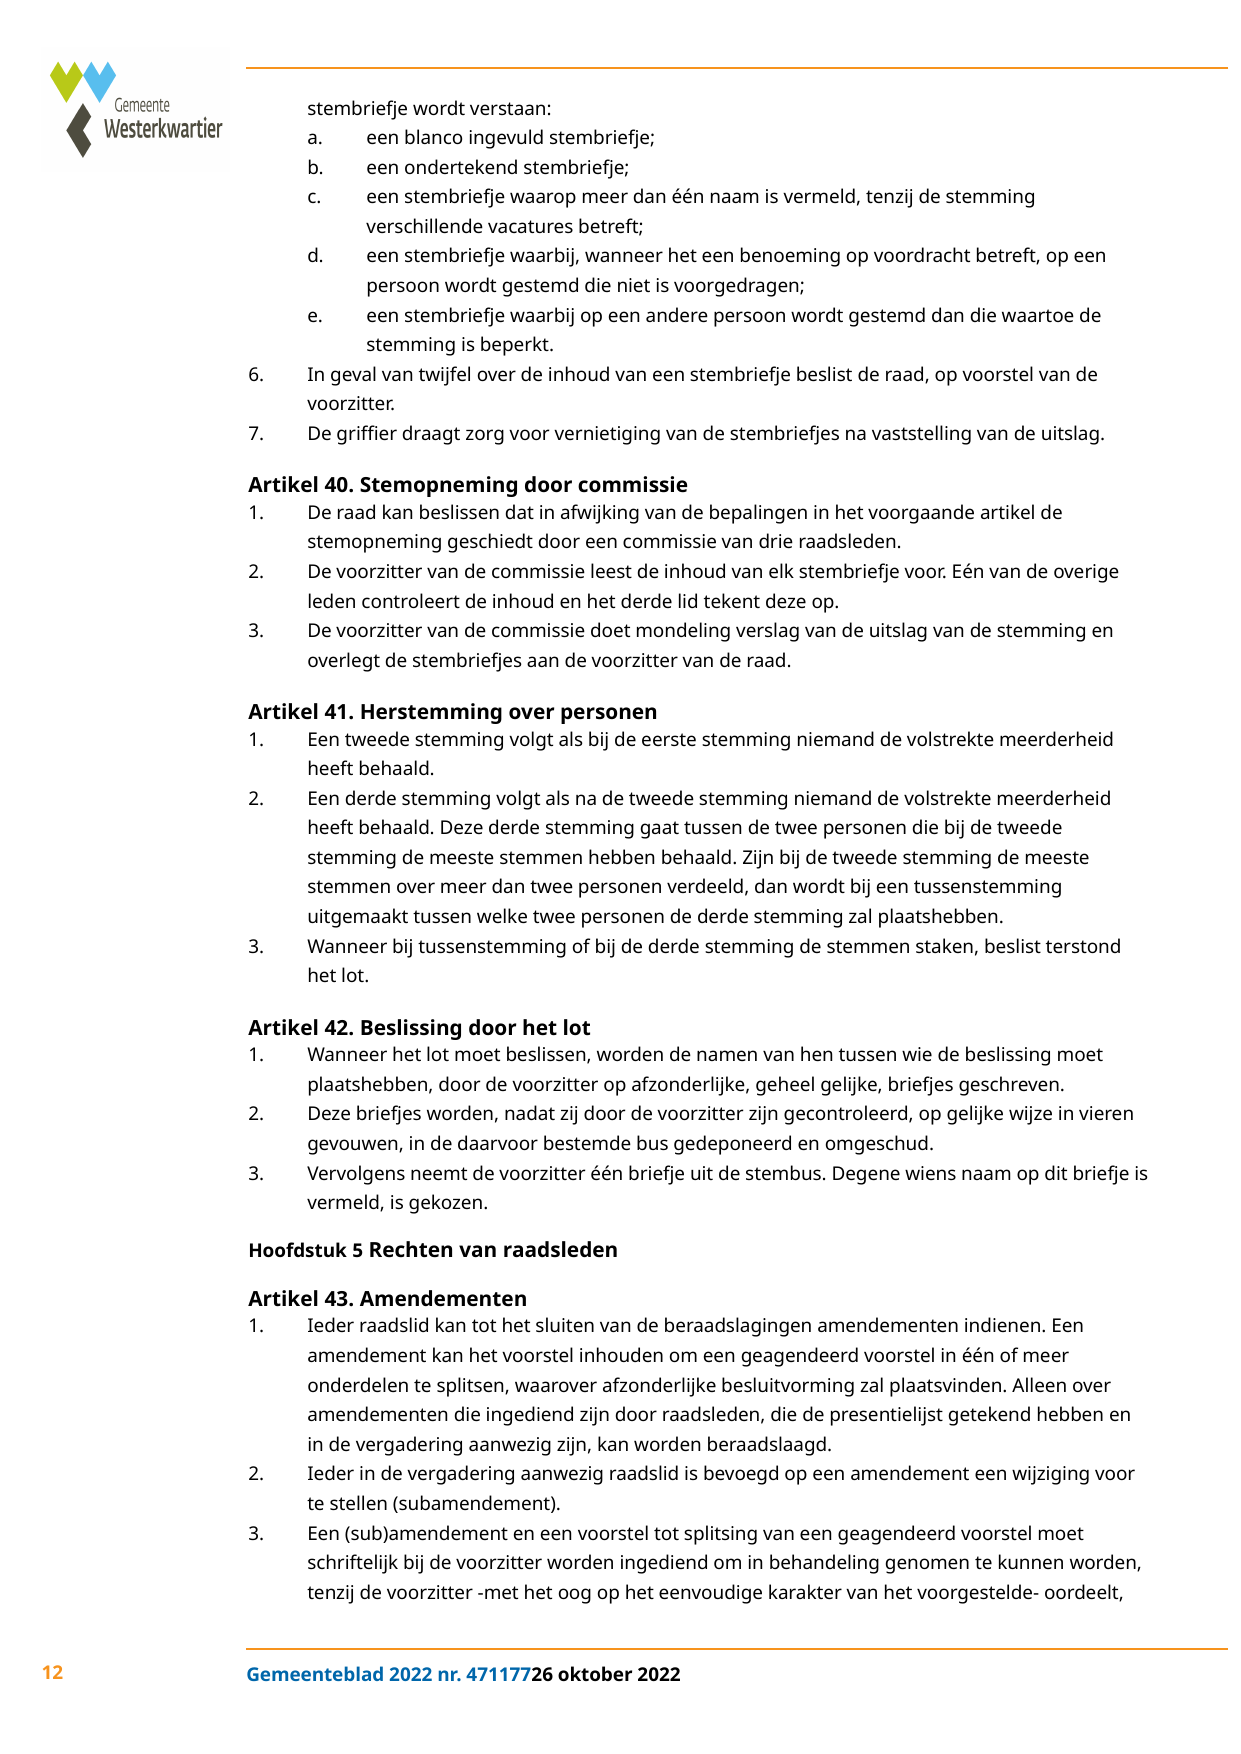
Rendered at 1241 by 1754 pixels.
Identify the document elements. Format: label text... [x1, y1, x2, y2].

list een ondertekend stembriefje; [307, 154, 1152, 180]
list Een tweede stemming volgt als bij de eerste stemming niemand de volstrekte meerderheid heeft behaald. [248, 726, 1152, 781]
list een stembriefje waarbij, wanneer het een benoeming op voordracht betreft, op een persoon wordt gestemd die niet is voorgedragen; [307, 243, 1152, 298]
list Ieder raadslid kan tot het sluiten van de beraadslagingen amendementen indienen. Een amendement kan het voorstel inhouden om een geagendeerd voorstel in één of meer onderdelen te splitsen, waarover afzonderlijke besluitvorming zal plaatsvinden. Alleen over amendementen die ingediend zijn door raadsleden, die de presentielijst getekend hebben en in de vergadering aanwezig zijn, kan worden beraadslaagd. [248, 1313, 1152, 1457]
list Ieder in de vergadering aanwezig raadslid is bevoegd op een amendement een wijziging voor te stellen (subamendement). [248, 1461, 1152, 1516]
text Artikel 43. Amendementen [248, 1284, 1152, 1313]
list Wanneer bij tussenstemming of bij de derde stemming de stemmen staken, beslist terstond het lot. [248, 933, 1152, 988]
list Wanneer het lot moet beslissen, worden de namen van hen tussen wie de beslissing moet plaatshebben, door de voorzitter op afzonderlijke, geheel gelijke, briefjes geschreven. [248, 1041, 1152, 1097]
picture [41, 47, 231, 172]
list stembriefje wordt verstaan: [248, 95, 1152, 121]
list De raad kan beslissen dat in afwijking van de bepalingen in het voorgaande artikel de stemopneming geschiedt door een commissie van drie raadsleden. [248, 499, 1152, 554]
list een blanco ingevuld stembriefje; [307, 124, 1152, 150]
list Vervolgens neemt de voorzitter één briefje uit de stembus. Degene wiens naam op dit briefje is vermeld, is gekozen. [248, 1160, 1152, 1215]
text Artikel 42. Beslissing door het lot [248, 1013, 1152, 1041]
text Artikel 41. Herstemming over personen [248, 697, 1152, 726]
list Een (sub)amendement en een voorstel tot splitsing van een geagendeerd voorstel moet schriftelijk bij de voorzitter worden ingediend om in behandeling genomen te kunnen worden, tenzij de voorzitter -met het oog op het eenvoudige karakter van het voorgestelde- oordeelt, [248, 1520, 1152, 1604]
list Een derde stemming volgt als na de tweede stemming niemand de volstrekte meerderheid heeft behaald. Deze derde stemming gaat tussen de twee personen die bij de tweede stemming de meeste stemmen hebben behaald. Zijn bij de tweede stemming de meeste stemmen over meer dan twee personen verdeeld, dan wordt bij een tussenstemming uitgemaakt tussen welke twee personen de derde stemming zal plaatshebben. [248, 785, 1152, 929]
list De griffier draagt zorg voor vernietiging van de stembriefjes na vaststelling van de uitslag. [248, 420, 1152, 446]
text Hoofdstuk 5 Rechten van raadsleden [248, 1235, 1152, 1263]
list De voorzitter van de commissie doet mondeling verslag van de uitslag van de stemming en overlegt de stembriefjes aan de voorzitter van de raad. [248, 617, 1152, 673]
list een stembriefje waarop meer dan één naam is vermeld, tenzij de stemming verschillende vacatures betreft; [307, 183, 1152, 239]
list Deze briefjes worden, nadat zij door de voorzitter zijn gecontroleerd, op gelijke wijze in vieren gevouwen, in de daarvoor bestemde bus gedeponeerd en omgeschud. [248, 1101, 1152, 1156]
list een stembriefje waarbij op een andere persoon wordt gestemd dan die waartoe de stemming is beperkt. [307, 302, 1152, 357]
list De voorzitter van de commissie leest de inhoud van elk stembriefje voor. Eén van de overige leden controleert de inhoud en het derde lid tekent deze op. [248, 558, 1152, 613]
text Artikel 40. Stemopneming door commissie [248, 471, 1152, 499]
list In geval van twijfel over de inhoud van een stembriefje beslist de raad, op voorstel van de voorzitter. [248, 361, 1152, 416]
